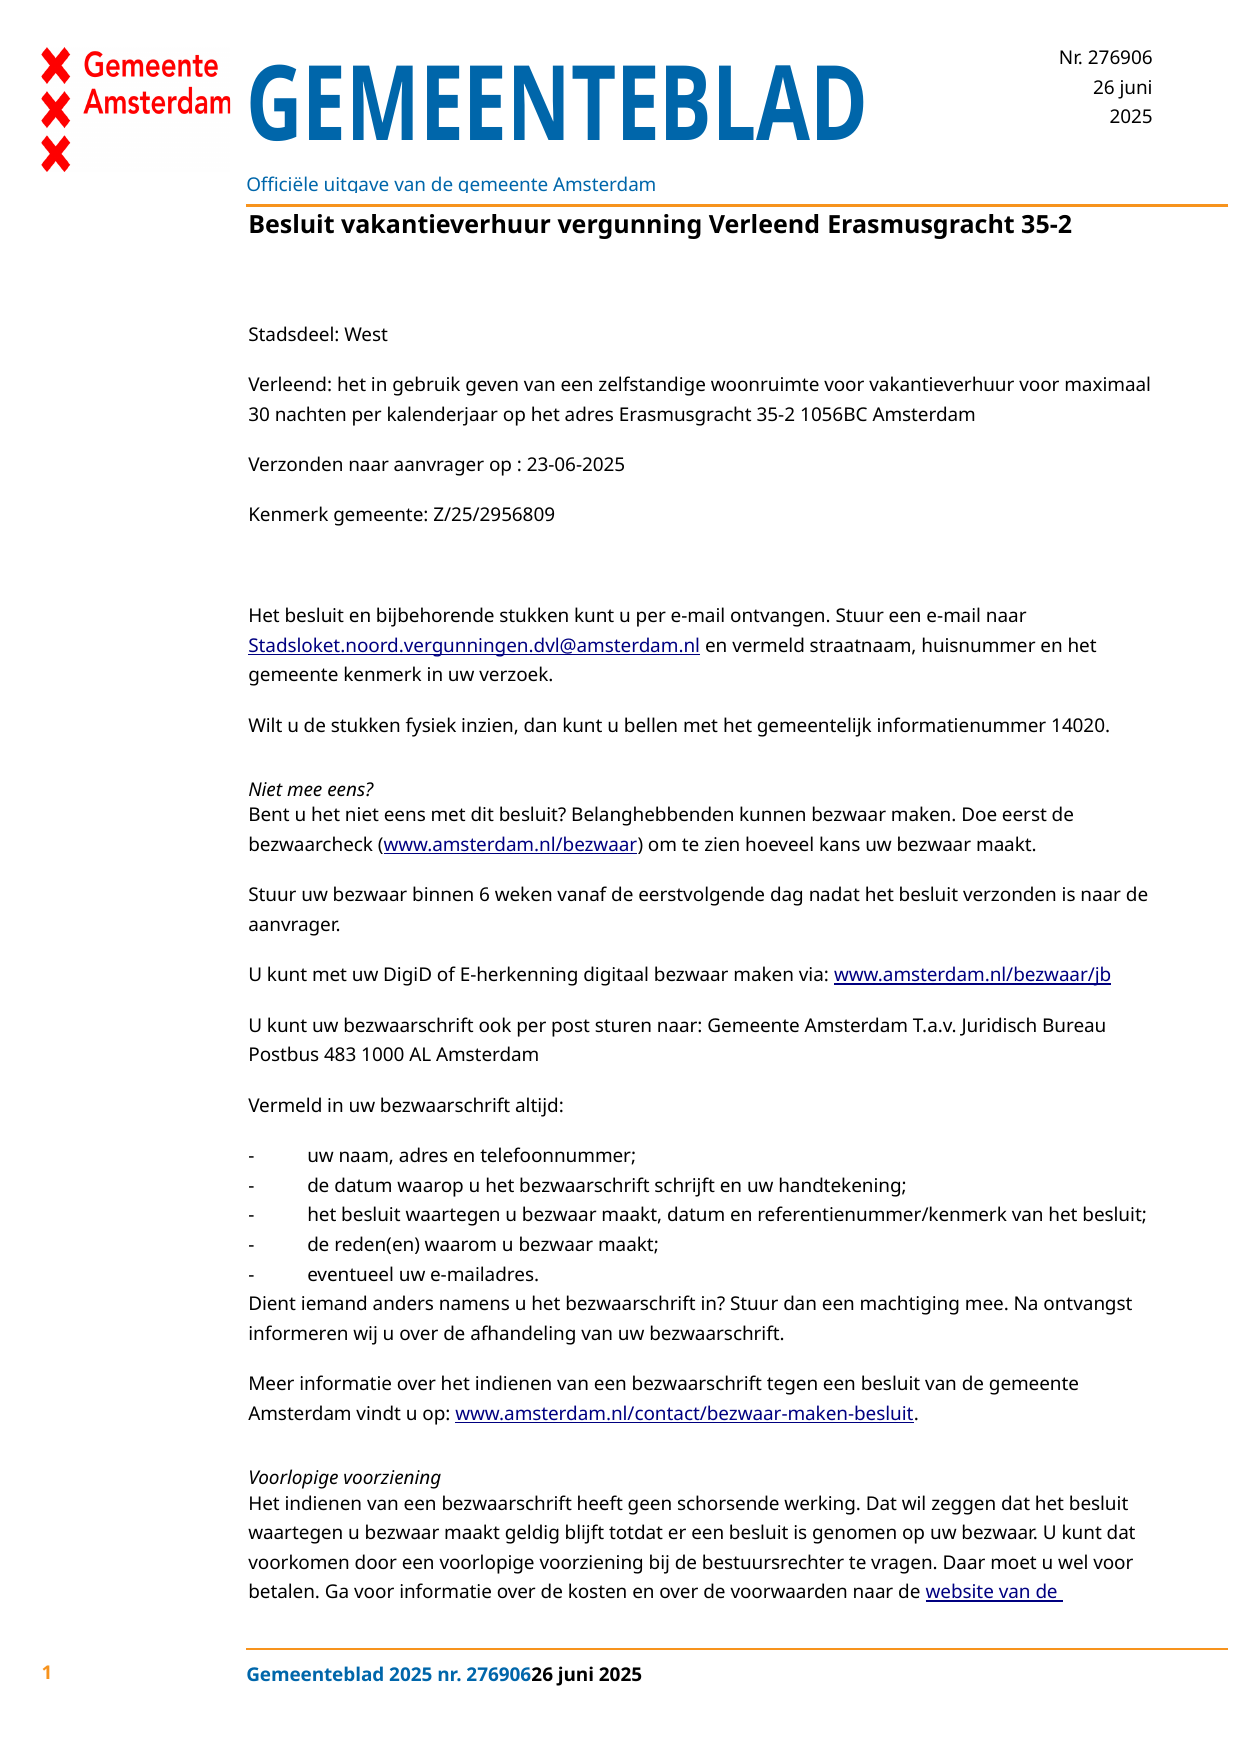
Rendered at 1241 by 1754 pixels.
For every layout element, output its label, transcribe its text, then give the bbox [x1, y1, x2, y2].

text Niet mee eens? [248, 776, 1152, 802]
text Wilt u de stukken fysiek inzien, dan kunt u bellen met het gemeentelijk informatienummer 14020. [248, 712, 1152, 738]
text Verleend: het in gebruik geven van een zelfstandige woonruimte voor vakantieverhuur voor maximaal 30 nachten per kalenderjaar op het adres Erasmusgracht 35-2 1056BC Amsterdam [248, 371, 1152, 426]
text Stadsdeel: West [248, 321, 1152, 346]
text Voorlopige voorziening [248, 1464, 1152, 1490]
text Verzonden naar aanvrager op : 23-06-2025 [248, 451, 1152, 477]
text Dient iemand anders namens u het bezwaarschrift in? Stuur dan een machtiging mee. Na ontvangst informeren wij u over de afhandeling van uw bezwaarschrift. [248, 1290, 1152, 1346]
text Bent u het niet eens met dit besluit? Belanghebbenden kunnen bezwaar maken. Doe eerst de bezwaarcheck (www.amsterdam.nl/bezwaar) om te zien hoeveel kans uw bezwaar maakt. [248, 802, 1152, 857]
picture [41, 47, 231, 172]
text Meer informatie over het indienen van een bezwaarschrift tegen een besluit van de gemeente Amsterdam vindt u op: www.amsterdam.nl/contact/bezwaar-maken-besluit. [248, 1370, 1152, 1426]
list uw naam, adres en telefoonnummer; [248, 1142, 1152, 1168]
list de datum waarop u het bezwaarschrift schrijft en uw handtekening; [248, 1172, 1152, 1198]
text U kunt met uw DigiD of E-herkenning digitaal bezwaar maken via: www.amsterdam.nl/bezwaar/jb [248, 962, 1152, 987]
text Kenmerk gemeente: Z/25/2956809 [248, 502, 1152, 527]
text Stuur uw bezwaar binnen 6 weken vanaf de eerstvolgende dag nadat het besluit verzonden is naar de aanvrager. [248, 882, 1152, 937]
text U kunt uw bezwaarschrift ook per post sturen naar: Gemeente Amsterdam T.a.v. Juridisch Bureau Postbus 483 1000 AL Amsterdam [248, 1012, 1152, 1067]
text Vermeld in uw bezwaarschrift altijd: [248, 1092, 1152, 1118]
list eventueel uw e-mailadres. [248, 1261, 1152, 1287]
text Het besluit en bijbehorende stukken kunt u per e-mail ontvangen. Stuur een e-mail naar Stadsloket.noord.vergunningen.dvl@amsterdam.nl en vermeld straatnaam, huisnummer en het gemeente kenmerk in uw verzoek. [248, 602, 1152, 687]
text Het indienen van een bezwaarschrift heeft geen schorsende werking. Dat wil zeggen dat het besluit waartegen u bezwaar maakt geldig blijft totdat er een besluit is genomen op uw bezwaar. U kunt dat voorkomen door een voorlopige voorziening bij de bestuursrechter te vragen. Daar moet u wel voor betalen. Ga voor informatie over de kosten en over de voorwaarden naar de website van de [248, 1490, 1152, 1604]
list het besluit waartegen u bezwaar maakt, datum en referentienummer/kenmerk van het besluit; [248, 1202, 1152, 1227]
list de reden(en) waarom u bezwaar maakt; [248, 1231, 1152, 1257]
text Besluit vakantieverhuur vergunning Verleend Erasmusgracht 35-2 [248, 207, 1152, 241]
